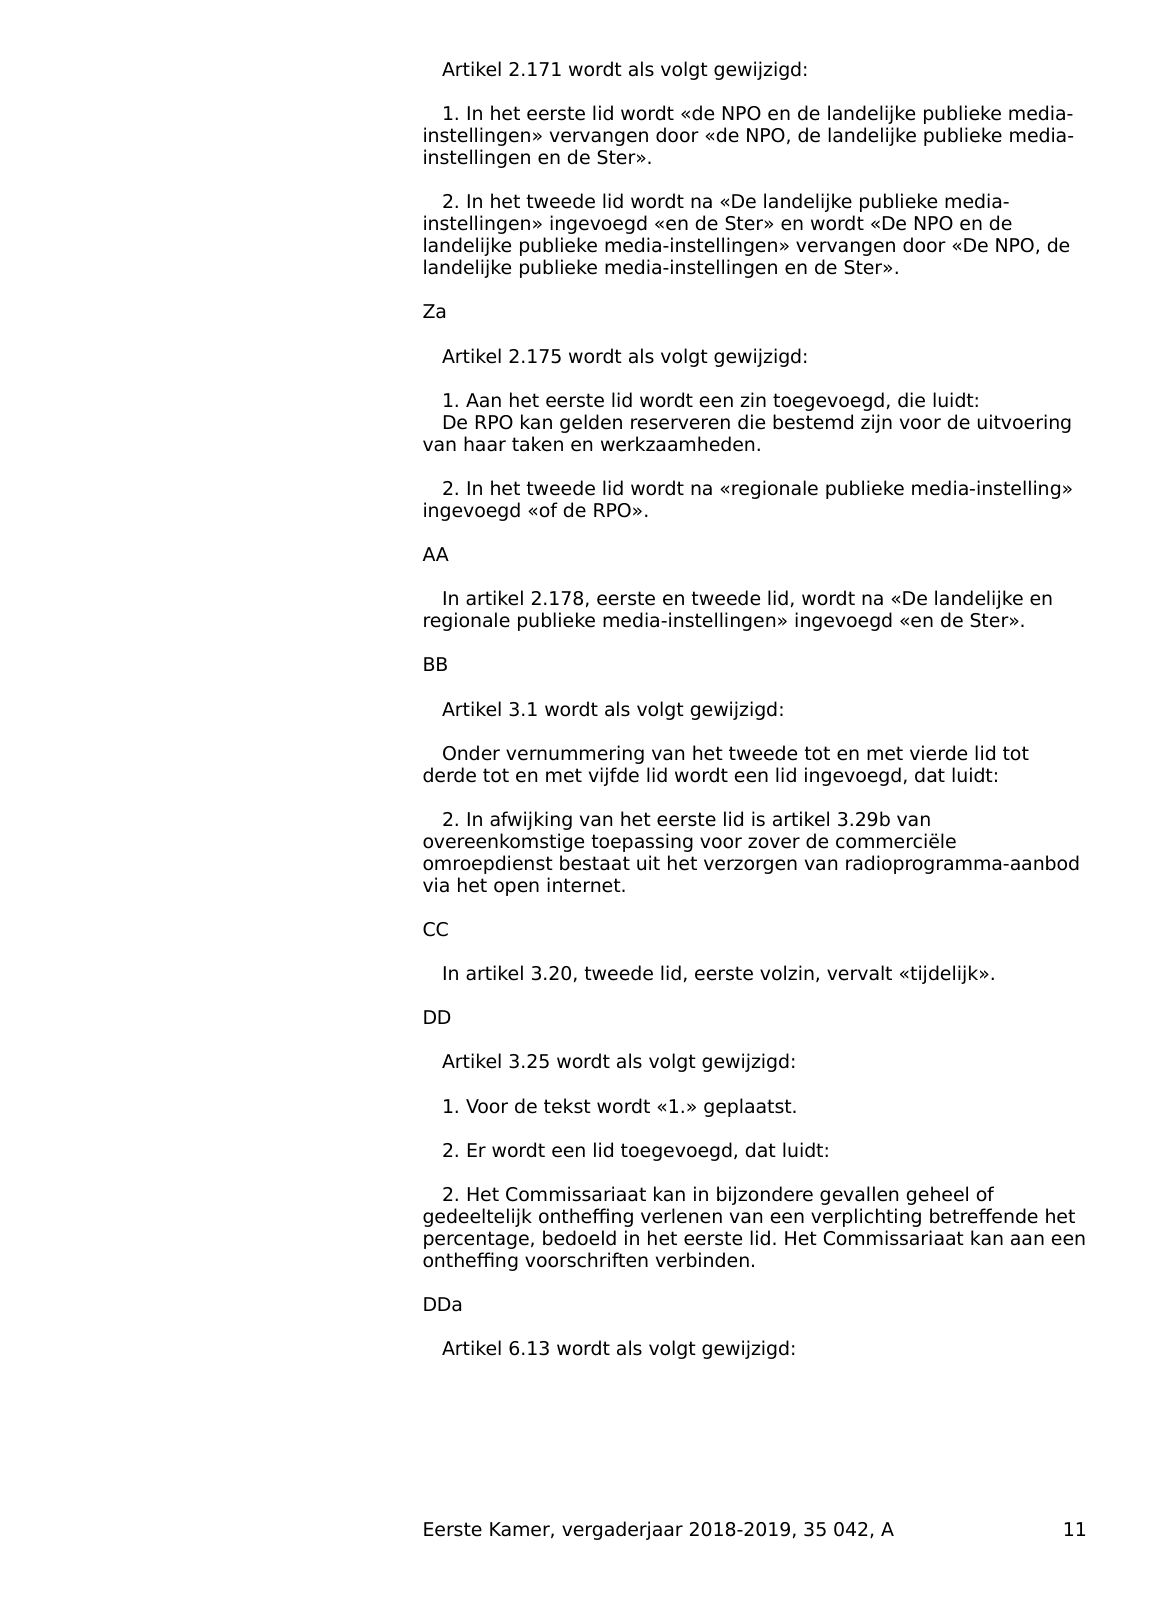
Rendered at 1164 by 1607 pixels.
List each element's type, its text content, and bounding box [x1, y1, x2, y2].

text 2. Het Commissariaat kan in bijzondere gevallen geheel of gedeeltelijk ontheffing verlenen van een verplichting betreffende het percentage, bedoeld in het eerste lid. Het Commissariaat kan aan een ontheffing voorschriften verbinden. [422, 1184, 1087, 1272]
text In artikel 3.20, tweede lid, eerste volzin, vervalt «tijdelijk». [422, 963, 1087, 985]
text 2. Er wordt een lid toegevoegd, dat luidt: [422, 1140, 1087, 1162]
text 2. In afwijking van het eerste lid is artikel 3.29b van overeenkomstige toepassing voor zover de commerciële omroepdienst bestaat uit het verzorgen van radioprogramma-aanbod via het open internet. [422, 809, 1087, 897]
text DD [422, 1007, 1087, 1029]
text De RPO kan gelden reserveren die bestemd zijn voor de uitvoering van haar taken en werkzaamheden. [422, 412, 1087, 456]
text Artikel 3.1 wordt als volgt gewijzigd: [422, 698, 1087, 721]
text Artikel 3.25 wordt als volgt gewijzigd: [422, 1051, 1087, 1073]
text Artikel 6.13 wordt als volgt gewijzigd: [422, 1338, 1087, 1360]
text Onder vernummering van het tweede tot en met vierde lid tot derde tot en met vijfde lid wordt een lid ingevoegd, dat luidt: [422, 743, 1087, 787]
text Za [422, 301, 1087, 323]
text In artikel 2.178, eerste en tweede lid, wordt na «De landelijke en regionale publieke media-instellingen» ingevoegd «en de Ster». [422, 588, 1087, 632]
text Artikel 2.171 wordt als volgt gewijzigd: [422, 59, 1087, 81]
text 2. In het tweede lid wordt na «De landelijke publieke media-instellingen» ingevoegd «en de Ster» en wordt «De NPO en de landelijke publieke media-instellingen» vervangen door «De NPO, de landelijke publieke media-instellingen en de Ster». [422, 191, 1087, 279]
text Artikel 2.175 wordt als volgt gewijzigd: [422, 346, 1087, 368]
text 2. In het tweede lid wordt na «regionale publieke media-instelling» ingevoegd «of de RPO». [422, 478, 1087, 522]
text CC [422, 919, 1087, 941]
text AA [422, 544, 1087, 566]
text 1. In het eerste lid wordt «de NPO en de landelijke publieke media-instellingen» vervangen door «de NPO, de landelijke publieke media-instellingen en de Ster». [422, 103, 1087, 169]
text 1. Aan het eerste lid wordt een zin toegevoegd, die luidt: [422, 390, 1087, 412]
text BB [422, 654, 1087, 676]
text 1. Voor de tekst wordt «1.» geplaatst. [422, 1096, 1087, 1118]
text DDa [422, 1294, 1087, 1316]
